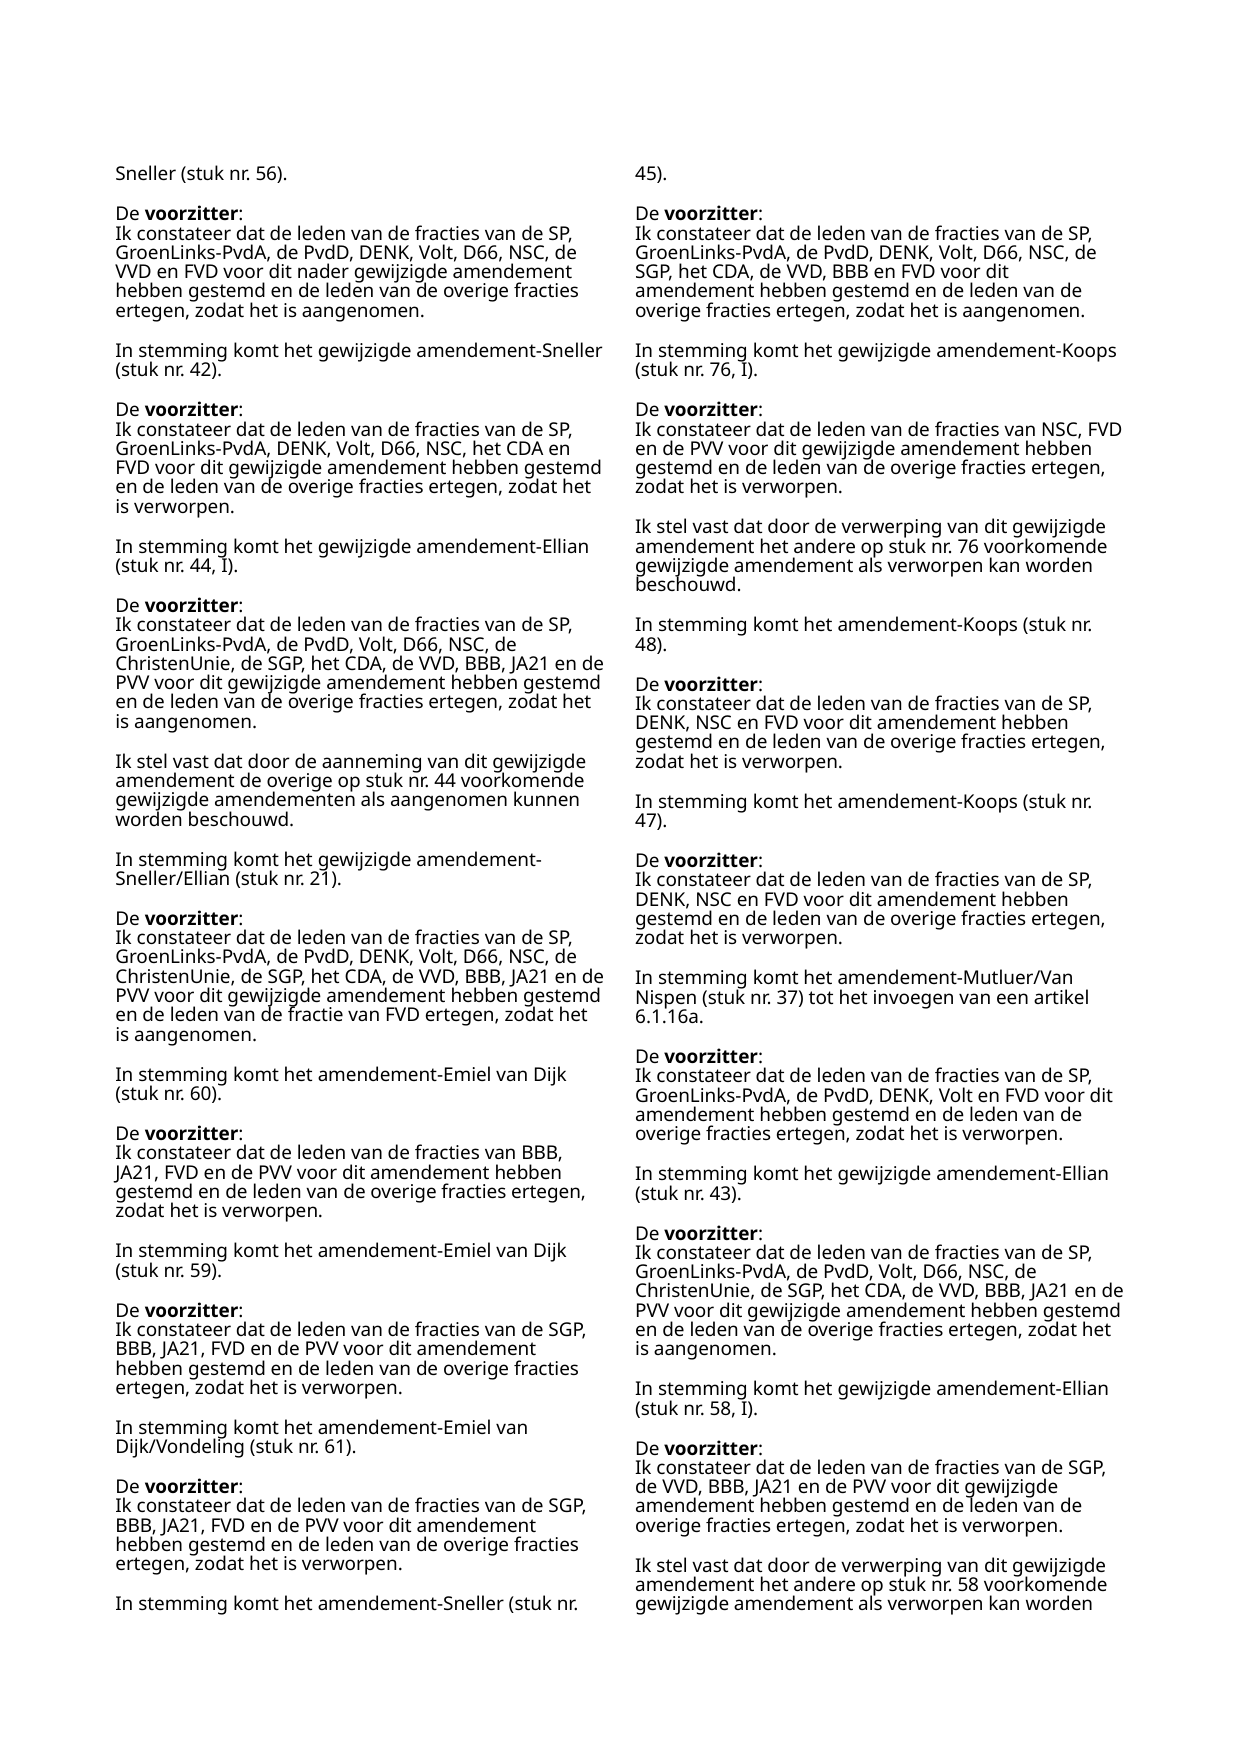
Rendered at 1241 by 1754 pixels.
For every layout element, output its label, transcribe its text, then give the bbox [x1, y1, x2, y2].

text De voorzitter: [635, 205, 1125, 225]
text In stemming komt het gewijzigde amendement-Koops (stuk nr. 76, I). [635, 342, 1125, 380]
text Ik constateer dat de leden van de fracties van de SP, GroenLinks-PvdA, de PvdD, DENK, Volt, D66, NSC, de SGP, het CDA, de VVD, BBB en FVD voor dit amendement hebben gestemd en de leden van de overige fracties ertegen, zodat het is aangenomen. [635, 225, 1125, 321]
text In stemming komt het amendement-Emiel van Dijk/Vondeling (stuk nr. 61). [115, 1419, 605, 1457]
text De voorzitter: [635, 852, 1125, 871]
text Ik constateer dat de leden van de fracties van de SP, GroenLinks-PvdA, de PvdD, Volt, D66, NSC, de ChristenUnie, de SGP, het CDA, de VVD, BBB, JA21 en de PVV voor dit gewijzigde amendement hebben gestemd en de leden van de overige fracties ertegen, zodat het is aangenomen. [635, 1244, 1125, 1359]
text In stemming komt het gewijzigde amendement-Ellian (stuk nr. 58, I). [635, 1380, 1125, 1419]
text De voorzitter: [635, 1048, 1125, 1067]
text Ik constateer dat de leden van de fracties van de SP, DENK, NSC en FVD voor dit amendement hebben gestemd en de leden van de overige fracties ertegen, zodat het is verworpen. [635, 695, 1125, 772]
text Ik constateer dat de leden van de fracties van de SP, GroenLinks-PvdA, de PvdD, Volt, D66, NSC, de ChristenUnie, de SGP, het CDA, de VVD, BBB, JA21 en de PVV voor dit gewijzigde amendement hebben gestemd en de leden van de overige fracties ertegen, zodat het is aangenomen. [115, 616, 605, 732]
text In stemming komt het amendement-Mutluer/Van Nispen (stuk nr. 37) tot het invoegen van een artikel 6.1.16a. [635, 969, 1125, 1027]
text De voorzitter: [115, 1302, 605, 1321]
text Ik constateer dat de leden van de fracties van de SGP, de VVD, BBB, JA21 en de PVV voor dit gewijzigde amendement hebben gestemd en de leden van de overige fracties ertegen, zodat het is verworpen. [635, 1459, 1125, 1536]
text 45). [635, 165, 1125, 184]
text De voorzitter: [635, 1224, 1125, 1244]
text De voorzitter: [635, 676, 1125, 695]
text Ik constateer dat de leden van de fracties van BBB, JA21, FVD en de PVV voor dit amendement hebben gestemd en de leden van de overige fracties ertegen, zodat het is verworpen. [115, 1144, 605, 1221]
text De voorzitter: [115, 205, 605, 225]
text Ik constateer dat de leden van de fracties van de SP, GroenLinks-PvdA, de PvdD, DENK, Volt, D66, NSC, de VVD en FVD voor dit nader gewijzigde amendement hebben gestemd en de leden van de overige fracties ertegen, zodat het is aangenomen. [115, 225, 605, 321]
text De voorzitter: [635, 401, 1125, 421]
text De voorzitter: [115, 1478, 605, 1497]
text Ik constateer dat de leden van de fracties van de SGP, BBB, JA21, FVD en de PVV voor dit amendement hebben gestemd en de leden van de overige fracties ertegen, zodat het is verworpen. [115, 1321, 605, 1398]
text De voorzitter: [115, 910, 605, 929]
text Ik constateer dat de leden van de fracties van de SP, GroenLinks-PvdA, de PvdD, DENK, Volt, D66, NSC, de ChristenUnie, de SGP, het CDA, de VVD, BBB, JA21 en de PVV voor dit gewijzigde amendement hebben gestemd en de leden van de fractie van FVD ertegen, zodat het is aangenomen. [115, 929, 605, 1045]
text De voorzitter: [635, 1440, 1125, 1459]
text In stemming komt het amendement-Emiel van Dijk (stuk nr. 60). [115, 1066, 605, 1104]
text In stemming komt het gewijzigde amendement-Ellian (stuk nr. 43). [635, 1165, 1125, 1204]
text De voorzitter: [115, 597, 605, 616]
text De voorzitter: [115, 1125, 605, 1144]
text In stemming komt het amendement-Sneller (stuk nr. [115, 1595, 605, 1615]
text Ik stel vast dat door de aanneming van dit gewijzigde amendement de overige op stuk nr. 44 voorkomende gewijzigde amendementen als aangenomen kunnen worden beschouwd. [115, 753, 605, 830]
text Ik stel vast dat door de verwerping van dit gewijzigde amendement het andere op stuk nr. 58 voorkomende gewijzigde amendement als verworpen kan worden [635, 1557, 1125, 1614]
text Ik stel vast dat door de verwerping van dit gewijzigde amendement het andere op stuk nr. 76 voorkomende gewijzigde amendement als verworpen kan worden beschouwd. [635, 518, 1125, 595]
text Ik constateer dat de leden van de fracties van de SP, GroenLinks-PvdA, DENK, Volt, D66, NSC, het CDA en FVD voor dit gewijzigde amendement hebben gestemd en de leden van de overige fracties ertegen, zodat het is verworpen. [115, 421, 605, 517]
text Ik constateer dat de leden van de fracties van NSC, FVD en de PVV voor dit gewijzigde amendement hebben gestemd en de leden van de overige fracties ertegen, zodat het is verworpen. [635, 421, 1125, 498]
text Ik constateer dat de leden van de fracties van de SGP, BBB, JA21, FVD en de PVV voor dit amendement hebben gestemd en de leden van de overige fracties ertegen, zodat het is verworpen. [115, 1497, 605, 1574]
text De voorzitter: [115, 401, 605, 421]
text In stemming komt het gewijzigde amendement-Sneller (stuk nr. 42). [115, 342, 605, 380]
text Ik constateer dat de leden van de fracties van de SP, GroenLinks-PvdA, de PvdD, DENK, Volt en FVD voor dit amendement hebben gestemd en de leden van de overige fracties ertegen, zodat het is verworpen. [635, 1067, 1125, 1144]
text In stemming komt het amendement-Koops (stuk nr. 47). [635, 793, 1125, 831]
text In stemming komt het amendement-Emiel van Dijk (stuk nr. 59). [115, 1242, 605, 1281]
text In stemming komt het gewijzigde amendement-Sneller/Ellian (stuk nr. 21). [115, 851, 605, 889]
text Ik constateer dat de leden van de fracties van de SP, DENK, NSC en FVD voor dit amendement hebben gestemd en de leden van de overige fracties ertegen, zodat het is verworpen. [635, 871, 1125, 948]
text In stemming komt het amendement-Koops (stuk nr. 48). [635, 616, 1125, 655]
text Sneller (stuk nr. 56). [115, 165, 605, 184]
text In stemming komt het gewijzigde amendement-Ellian (stuk nr. 44, I). [115, 538, 605, 576]
